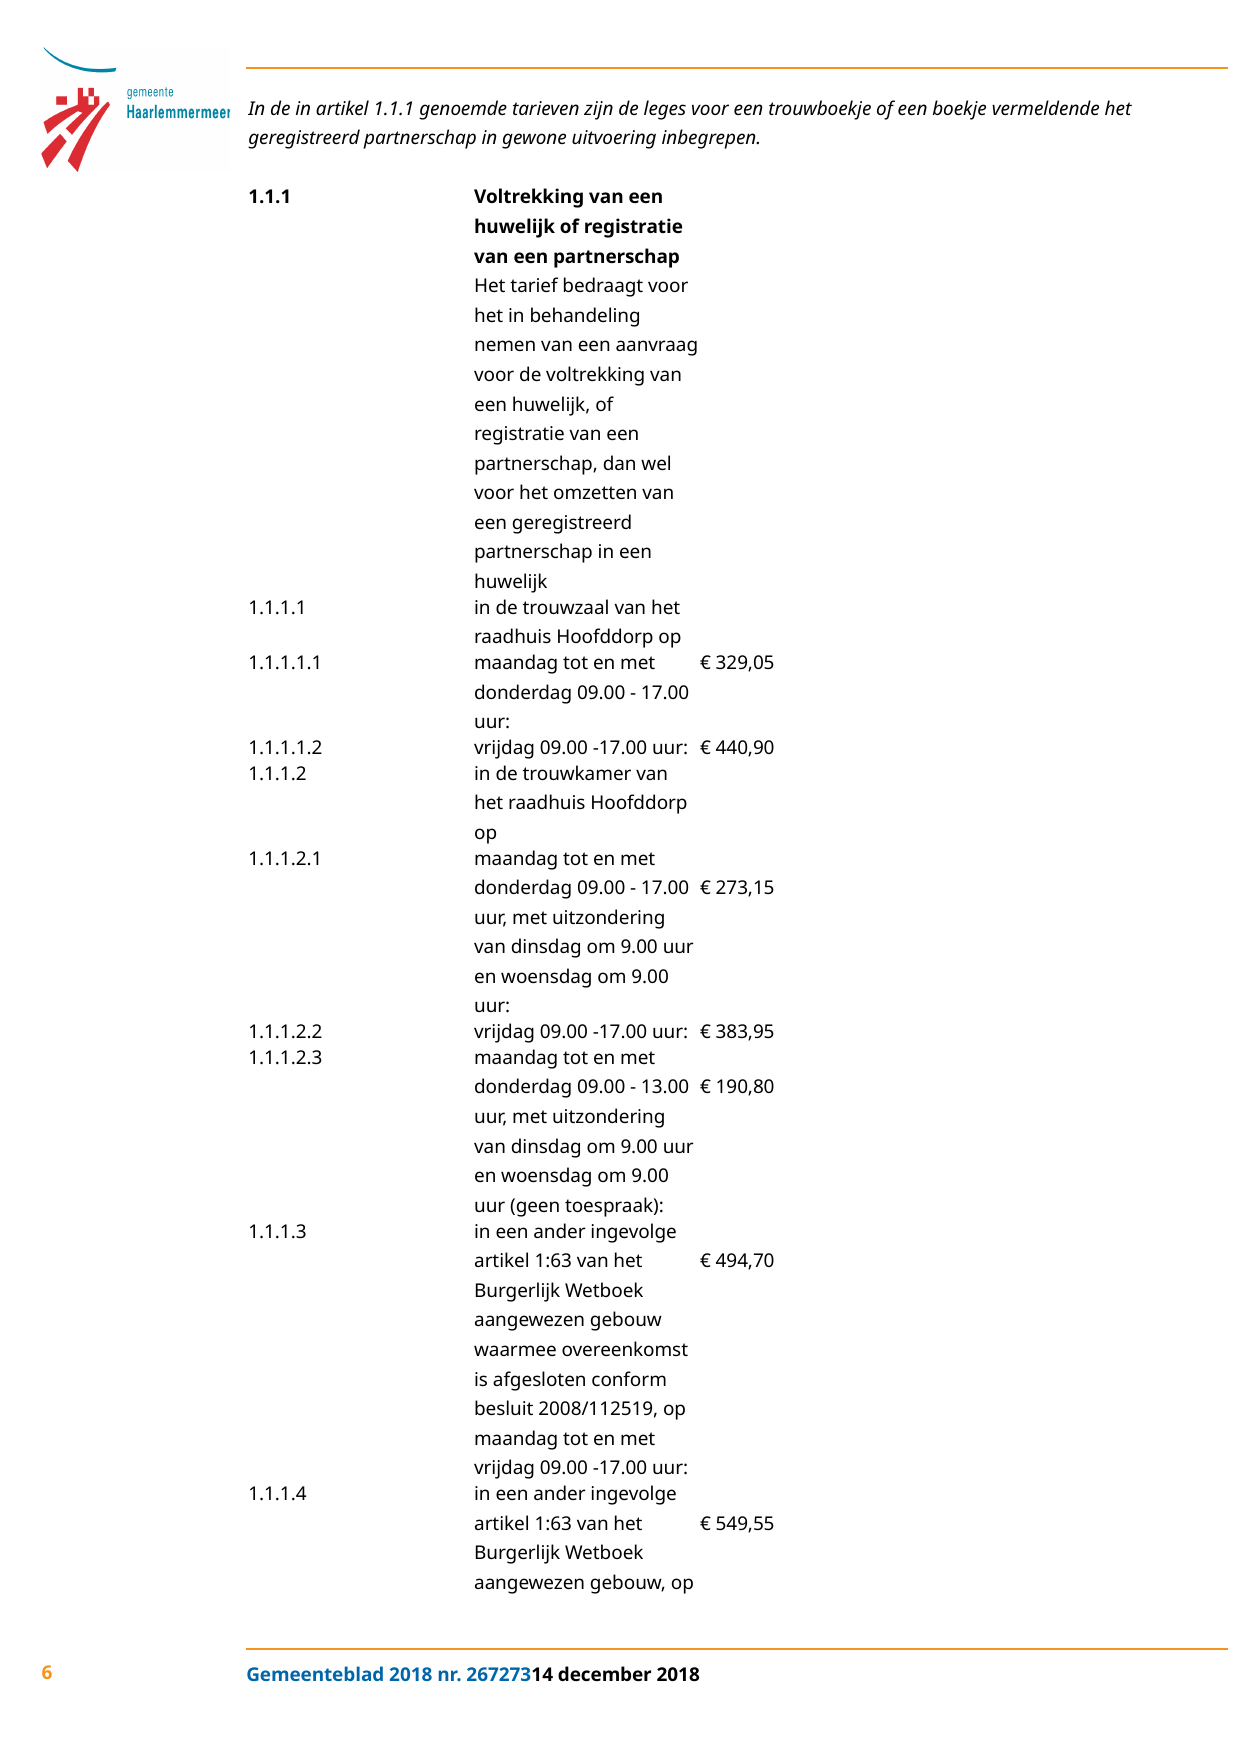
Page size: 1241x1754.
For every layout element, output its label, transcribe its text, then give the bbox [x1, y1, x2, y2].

table_cell [700, 594, 926, 649]
table_cell 1.1.1.2.2 [248, 1019, 474, 1044]
table_cell 1.1.1.2 [248, 760, 474, 845]
table_cell maandag tot en met donderdag 09.00 - 13.00 uur, met uitzondering van dinsdag om 9.00 uur en woensdag om 9.00 uur (geen toespraak): [474, 1044, 700, 1218]
table_cell € 190,80 [700, 1044, 926, 1218]
table_cell vrijdag 09.00 -17.00 uur: [474, 1019, 700, 1044]
table_cell in een ander ingevolge artikel 1:63 van het Burgerlijk Wetboek aangewezen gebouw waarmee overeenkomst is afgesloten conform besluit 2008/112519, op maandag tot en met vrijdag 09.00 -17.00 uur: [474, 1218, 700, 1480]
table_cell vrijdag 09.00 -17.00 uur: [474, 734, 700, 760]
table_cell € 494,70 [700, 1218, 926, 1480]
table_cell € 329,05 [700, 649, 926, 734]
table_cell 1.1.1.4 [248, 1480, 474, 1595]
table_header Voltrekking van een huwelijk of registratie van een partnerschap Het tarief bedraagt voor het in behandeling nemen van een aanvraag voor de voltrekking van een huwelijk, of registratie van een partnerschap, dan wel voor het omzetten van een geregistreerd partnerschap in een huwelijk [474, 184, 700, 594]
table_cell 1.1.1.1.1 [248, 649, 474, 734]
table_cell in de trouwzaal van het raadhuis Hoofddorp op [474, 594, 700, 649]
table_header 1.1.1 [248, 184, 474, 594]
table_cell maandag tot en met donderdag 09.00 - 17.00 uur, met uitzondering van dinsdag om 9.00 uur en woensdag om 9.00 uur: [474, 845, 700, 1018]
table_cell € 273,15 [700, 845, 926, 1018]
table_cell € 383,95 [700, 1019, 926, 1044]
table_cell in de trouwkamer van het raadhuis Hoofddorp op [474, 760, 700, 845]
table_cell 1.1.1.3 [248, 1218, 474, 1480]
picture [41, 47, 231, 172]
table_cell 1.1.1.1.2 [248, 734, 474, 760]
table_cell [700, 760, 926, 845]
table_header [700, 184, 926, 594]
table_cell 1.1.1.1 [248, 594, 474, 649]
table_cell € 549,55 [700, 1480, 926, 1595]
table_cell € 440,90 [700, 734, 926, 760]
table_cell 1.1.1.2.1 [248, 845, 474, 1018]
text In de in artikel 1.1.1 genoemde tarieven zijn de leges voor een trouwboekje of een boekje vermeldende het geregistreerd partnerschap in gewone uitvoering inbegrepen. [248, 95, 1152, 150]
table_cell 1.1.1.2.3 [248, 1044, 474, 1218]
table_cell in een ander ingevolge artikel 1:63 van het Burgerlijk Wetboek aangewezen gebouw, op [474, 1480, 700, 1595]
table_cell maandag tot en met donderdag 09.00 - 17.00 uur: [474, 649, 700, 734]
